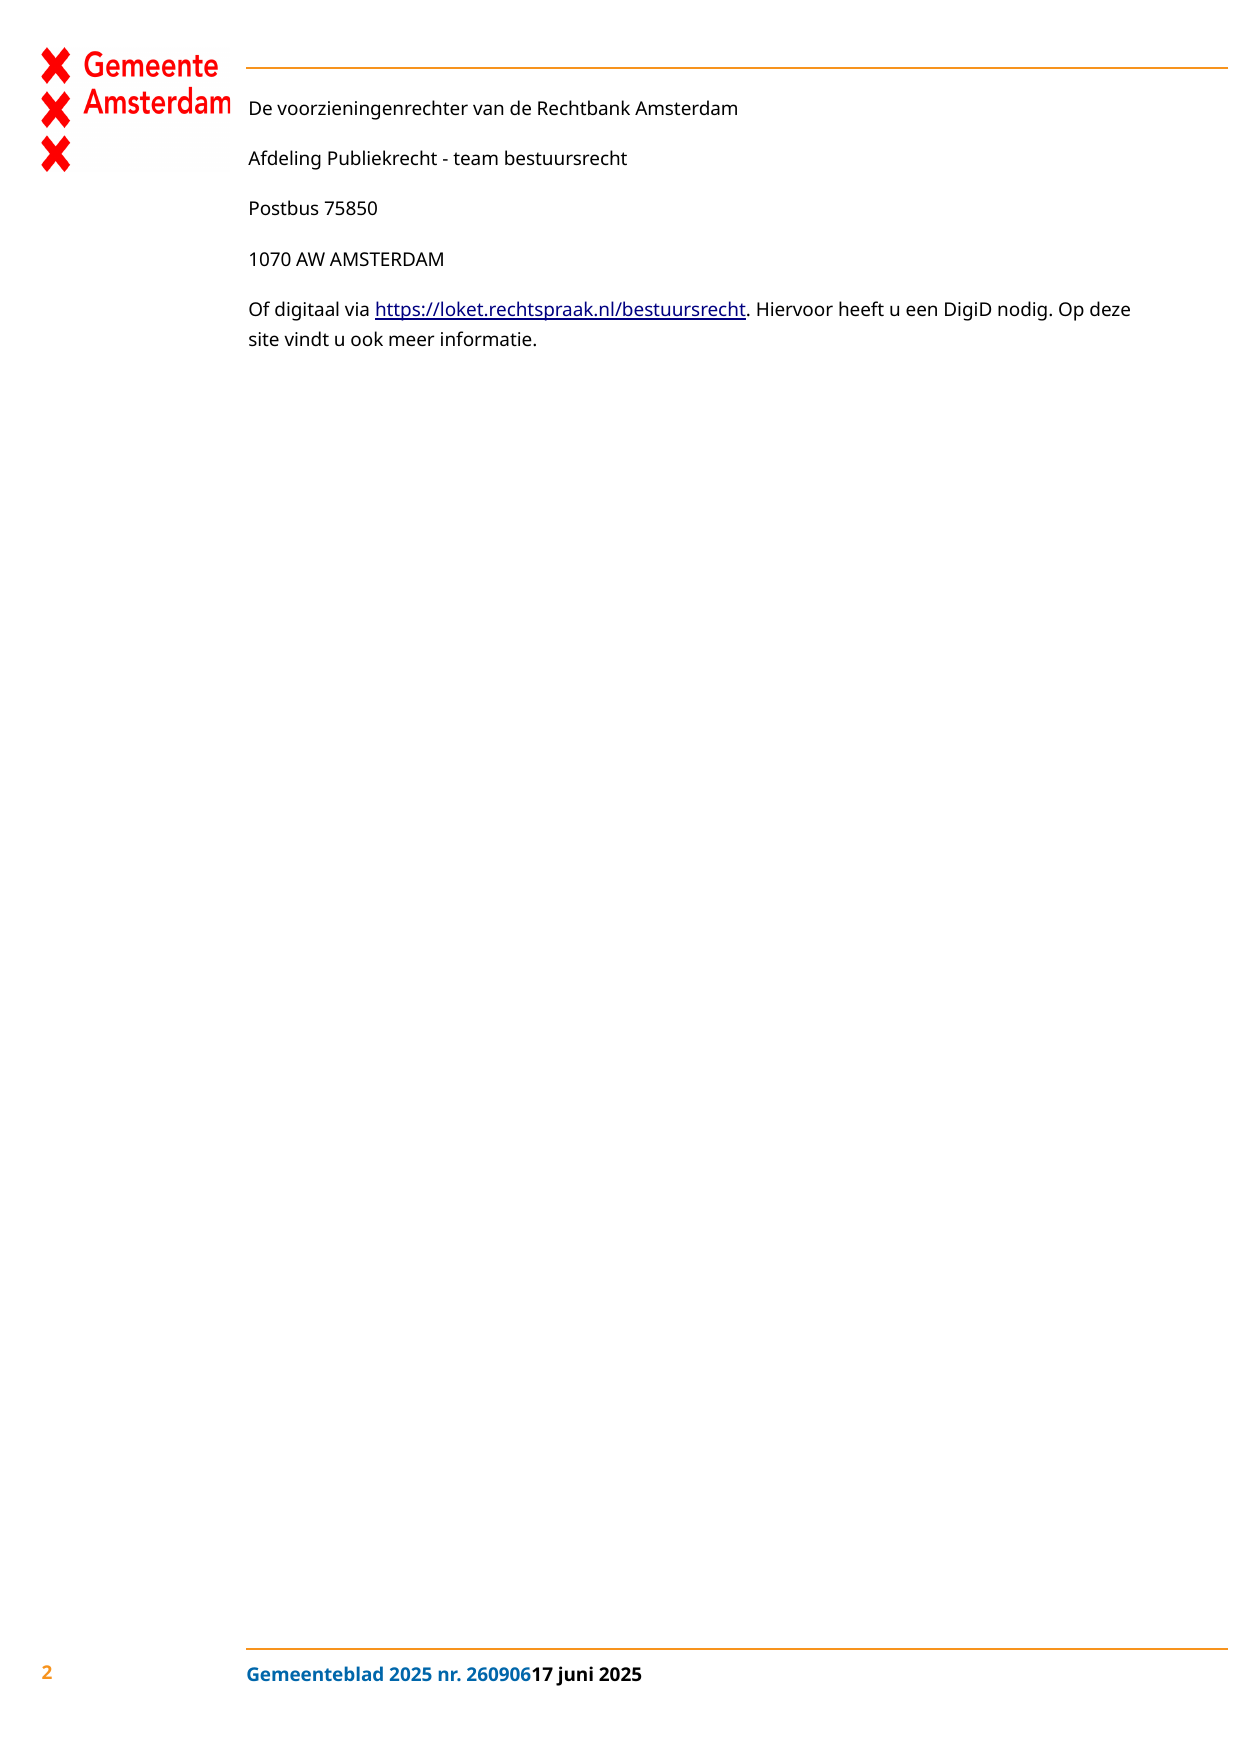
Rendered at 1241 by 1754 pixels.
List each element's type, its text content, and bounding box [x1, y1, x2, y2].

picture [41, 47, 231, 172]
text Postbus 75850 [248, 196, 1152, 221]
text Afdeling Publiekrecht - team bestuursrecht [248, 145, 1152, 171]
text Of digitaal via https://loket.rechtspraak.nl/bestuursrecht. Hiervoor heeft u een DigiD nodig. Op deze site vindt u ook meer informatie. [248, 296, 1152, 352]
text 1070 AW AMSTERDAM [248, 246, 1152, 272]
text De voorzieningenrechter van de Rechtbank Amsterdam [248, 95, 1152, 121]
